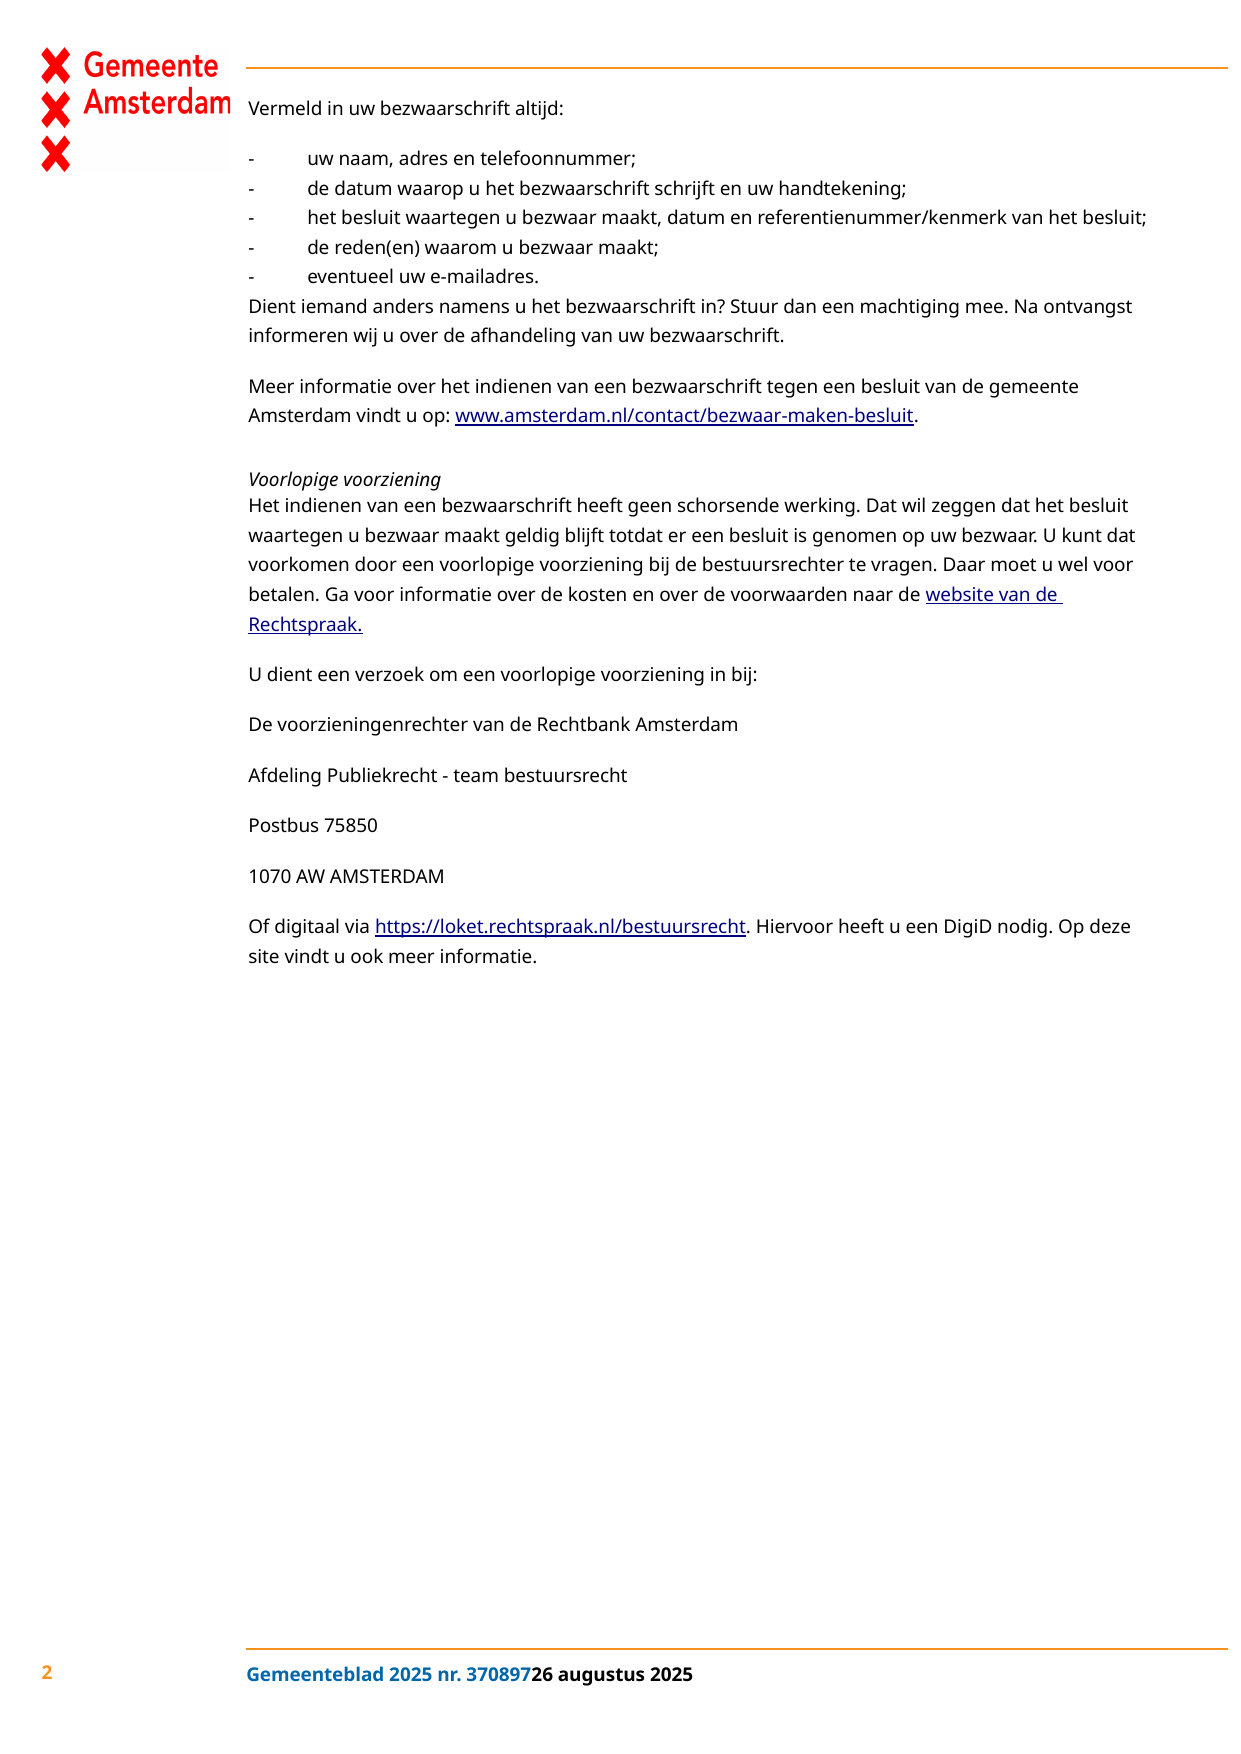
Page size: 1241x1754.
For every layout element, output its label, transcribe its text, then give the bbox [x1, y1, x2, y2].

list de reden(en) waarom u bezwaar maakt; [248, 234, 1152, 260]
list het besluit waartegen u bezwaar maakt, datum en referentienummer/kenmerk van het besluit; [248, 204, 1152, 230]
text Afdeling Publiekrecht - team bestuursrecht [248, 762, 1152, 788]
list eventueel uw e-mailadres. [248, 263, 1152, 289]
text 1070 AW AMSTERDAM [248, 863, 1152, 888]
text Dient iemand anders namens u het bezwaarschrift in? Stuur dan een machtiging mee. Na ontvangst informeren wij u over de afhandeling van uw bezwaarschrift. [248, 293, 1152, 348]
text Postbus 75850 [248, 812, 1152, 838]
picture [41, 47, 231, 172]
text U dient een verzoek om een voorlopige voorziening in bij: [248, 661, 1152, 687]
text Het indienen van een bezwaarschrift heeft geen schorsende werking. Dat wil zeggen dat het besluit waartegen u bezwaar maakt geldig blijft totdat er een besluit is genomen op uw bezwaar. U kunt dat voorkomen door een voorlopige voorziening bij de bestuursrechter te vragen. Daar moet u wel voor betalen. Ga voor informatie over de kosten en over de voorwaarden naar de website van de Rechtspraak. [248, 492, 1152, 636]
list uw naam, adres en telefoonnummer; [248, 145, 1152, 171]
list de datum waarop u het bezwaarschrift schrijft en uw handtekening; [248, 175, 1152, 201]
text Of digitaal via https://loket.rechtspraak.nl/bestuursrecht. Hiervoor heeft u een DigiD nodig. Op deze site vindt u ook meer informatie. [248, 913, 1152, 968]
text Vermeld in uw bezwaarschrift altijd: [248, 95, 1152, 121]
text Voorlopige voorziening [248, 467, 1152, 492]
text Meer informatie over het indienen van een bezwaarschrift tegen een besluit van de gemeente Amsterdam vindt u op: www.amsterdam.nl/contact/bezwaar-maken-besluit. [248, 373, 1152, 428]
text De voorzieningenrechter van de Rechtbank Amsterdam [248, 712, 1152, 737]
